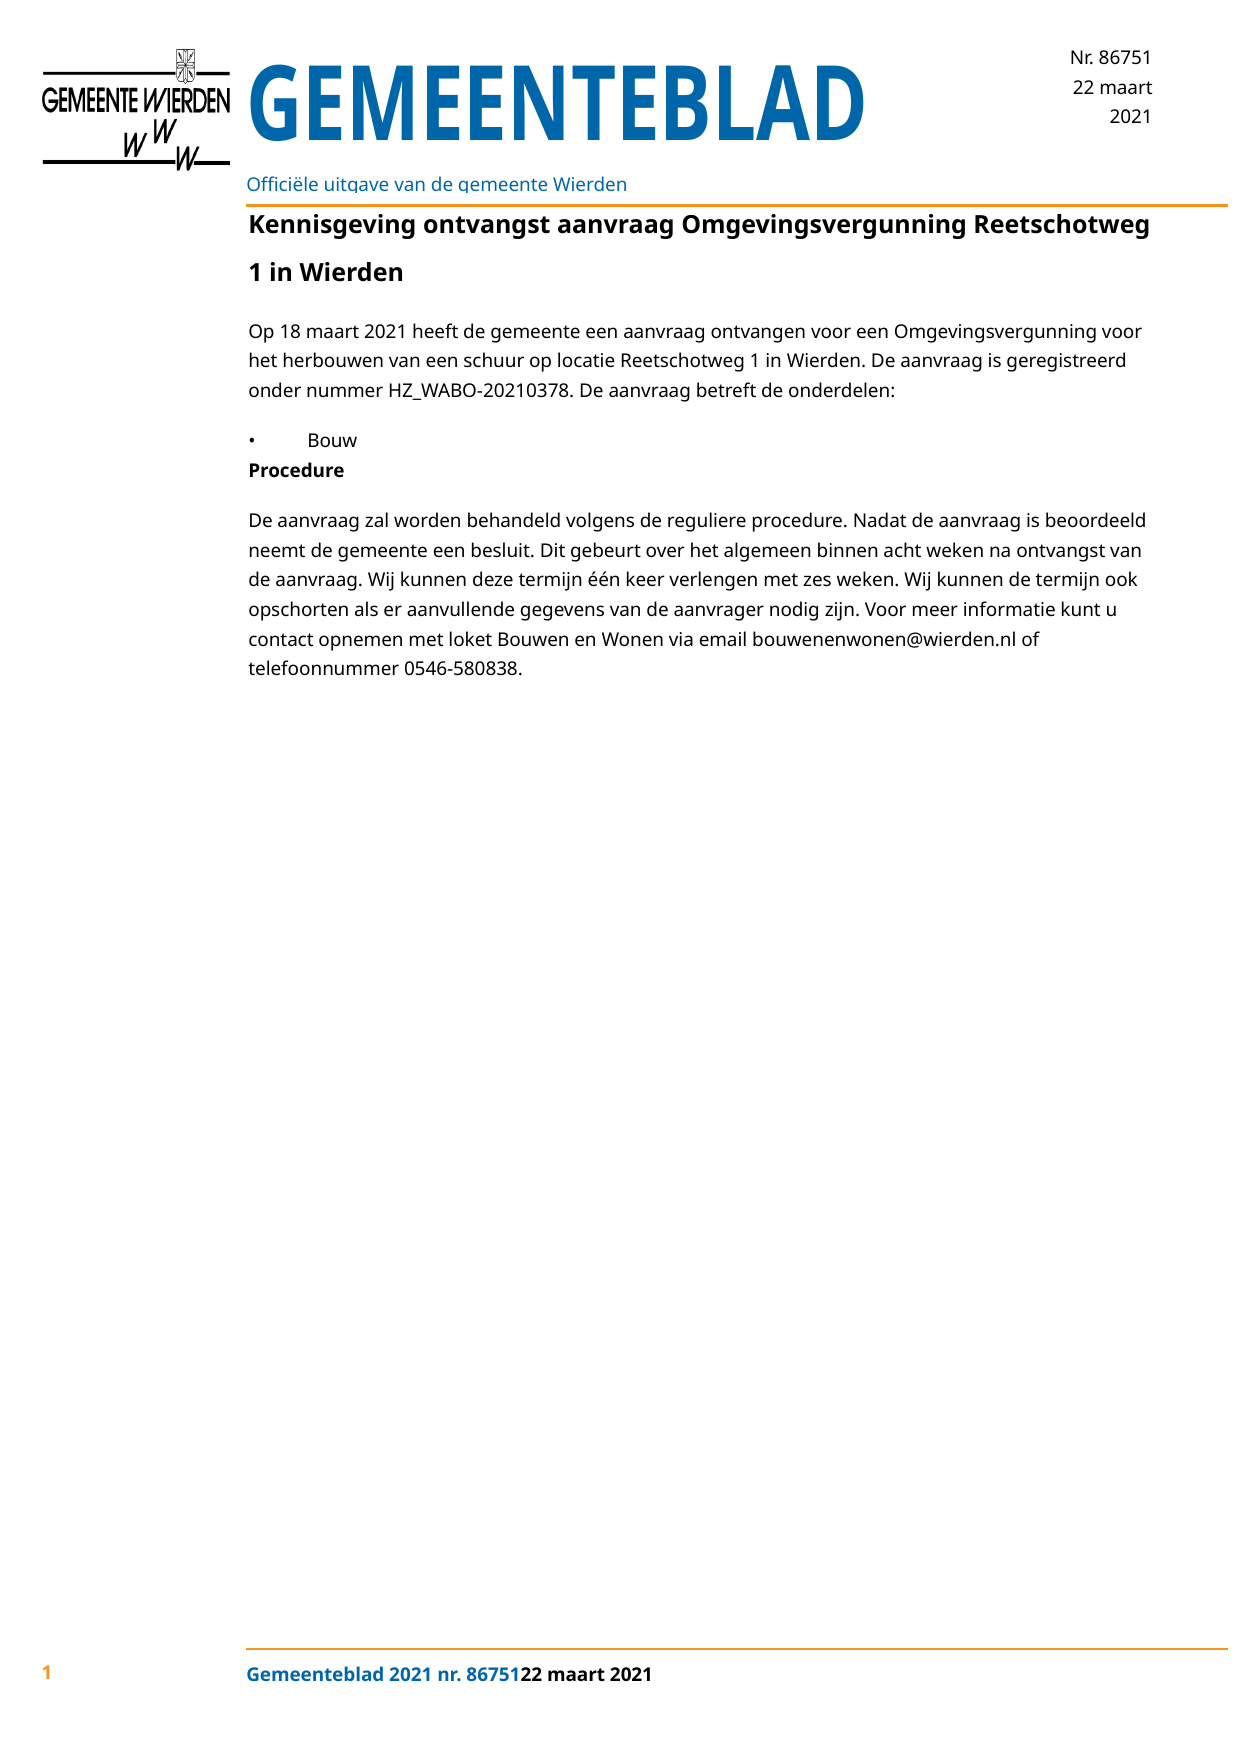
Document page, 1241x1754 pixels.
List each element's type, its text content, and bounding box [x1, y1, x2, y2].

text De aanvraag zal worden behandeld volgens de reguliere procedure. Nadat de aanvraag is beoordeeld neemt de gemeente een besluit. Dit gebeurt over het algemeen binnen acht weken na ontvangst van de aanvraag. Wij kunnen deze termijn één keer verlengen met zes weken. Wij kunnen de termijn ook opschorten als er aanvullende gegevens van de aanvrager nodig zijn. Voor meer informatie kunt u contact opnemen met loket Bouwen en Wonen via email bouwenenwonen@wierden.nl of telefoonnummer 0546-580838. [248, 507, 1152, 681]
picture [41, 47, 231, 172]
text Op 18 maart 2021 heeft de gemeente een aanvraag ontvangen voor een Omgevingsvergunning voor het herbouwen van een schuur op locatie Reetschotweg 1 in Wierden. De aanvraag is geregistreerd onder nummer HZ_WABO-20210378. De aanvraag betreft de onderdelen: [248, 318, 1152, 403]
text Kennisgeving ontvangst aanvraag Omgevingsvergunning Reetschotweg 1 in Wierden [248, 207, 1152, 288]
list Bouw [248, 427, 1152, 453]
text Procedure [248, 457, 1152, 483]
